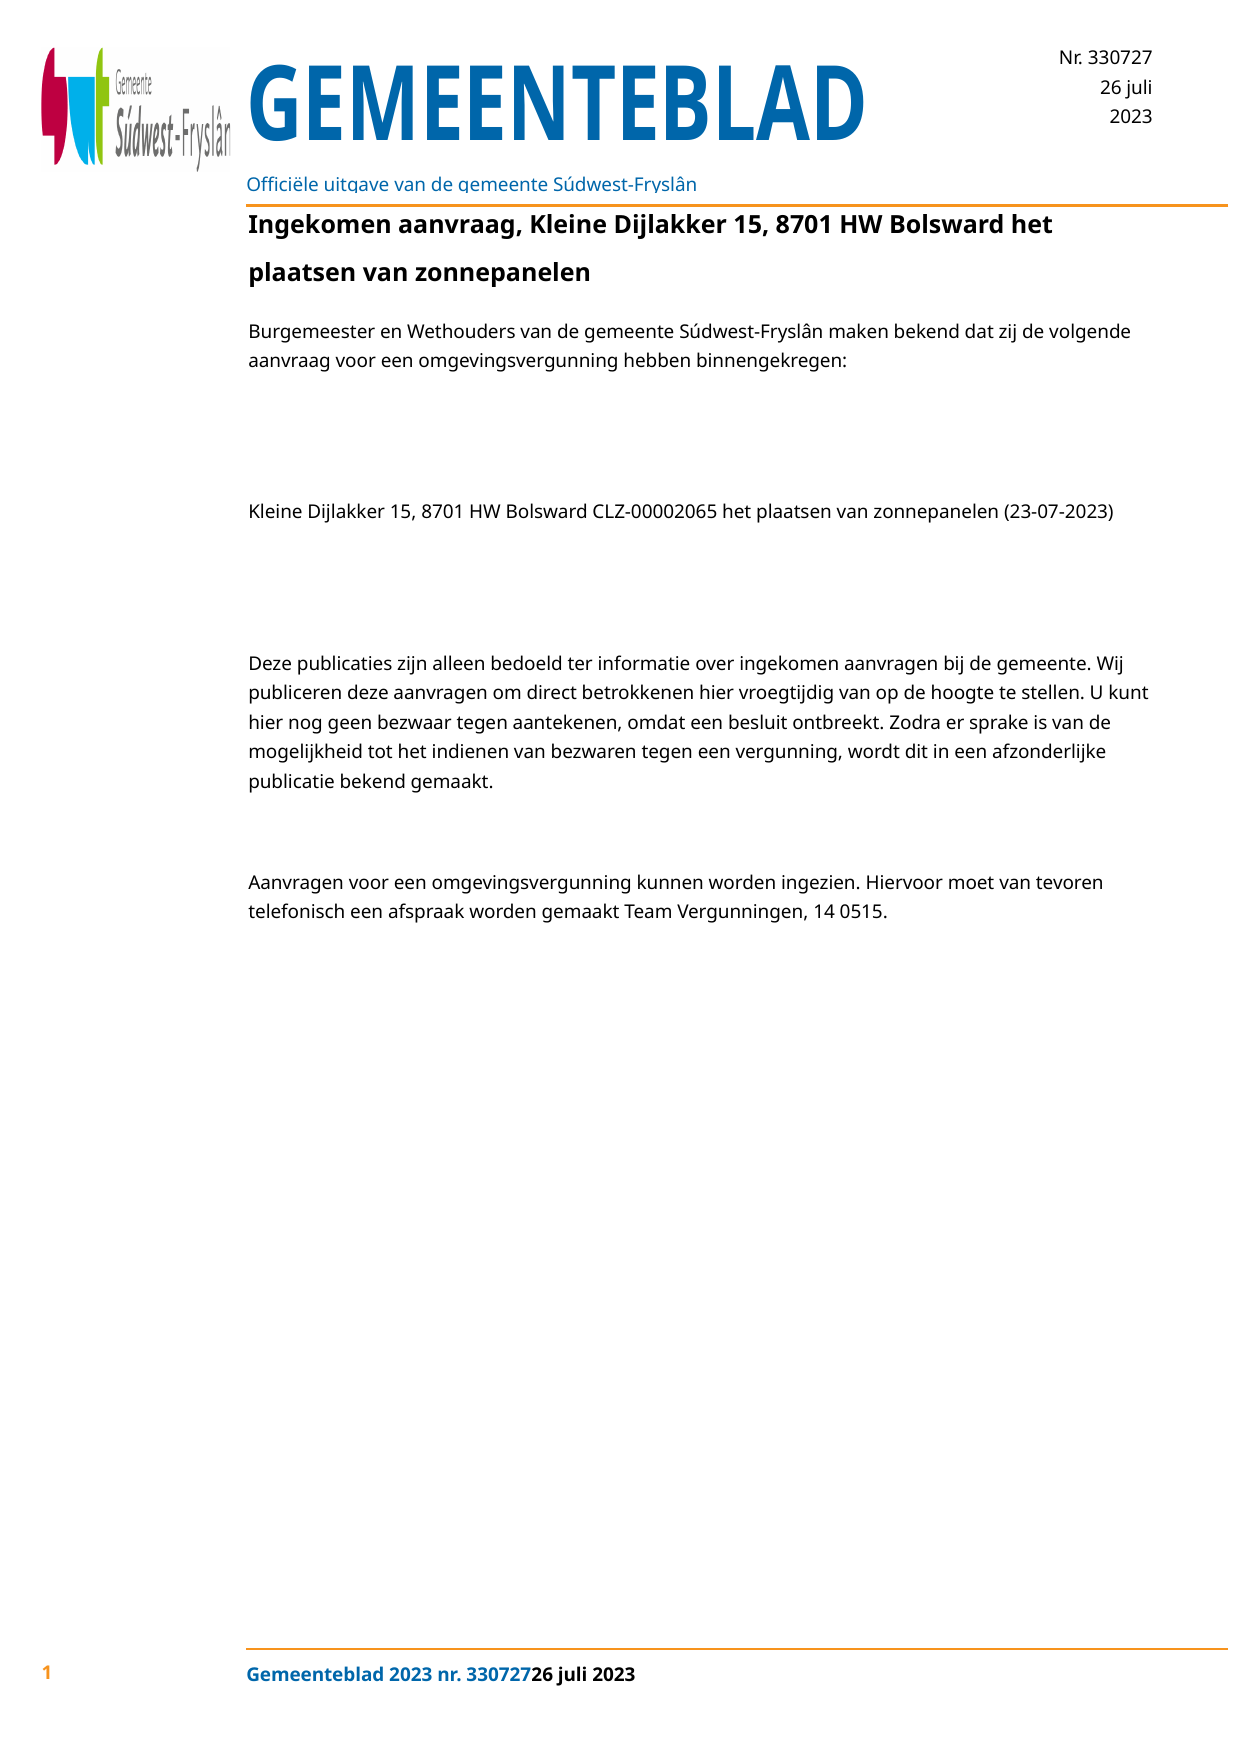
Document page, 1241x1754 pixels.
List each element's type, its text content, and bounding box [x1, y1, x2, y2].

picture [41, 47, 231, 172]
text Deze publicaties zijn alleen bedoeld ter informatie over ingekomen aanvragen bij de gemeente. Wij publiceren deze aanvragen om direct betrokkenen hier vroegtijdig van op de hoogte te stellen. U kunt hier nog geen bezwaar tegen aantekenen, omdat een besluit ontbreekt. Zodra er sprake is van de mogelijkheid tot het indienen van bezwaren tegen een vergunning, wordt dit in een afzonderlijke publicatie bekend gemaakt. [248, 650, 1152, 794]
text Burgemeester en Wethouders van de gemeente Súdwest-Fryslân maken bekend dat zij de volgende aanvraag voor een omgevingsvergunning hebben binnengekregen: [248, 318, 1152, 373]
text Aanvragen voor een omgevingsvergunning kunnen worden ingezien. Hiervoor moet van tevoren telefonisch een afspraak worden gemaakt Team Vergunningen, 14 0515. [248, 869, 1152, 924]
text Ingekomen aanvraag, Kleine Dijlakker 15, 8701 HW Bolsward het plaatsen van zonnepanelen [248, 207, 1152, 288]
text Kleine Dijlakker 15, 8701 HW Bolsward CLZ-00002065 het plaatsen van zonnepanelen (23-07-2023) [248, 499, 1152, 524]
